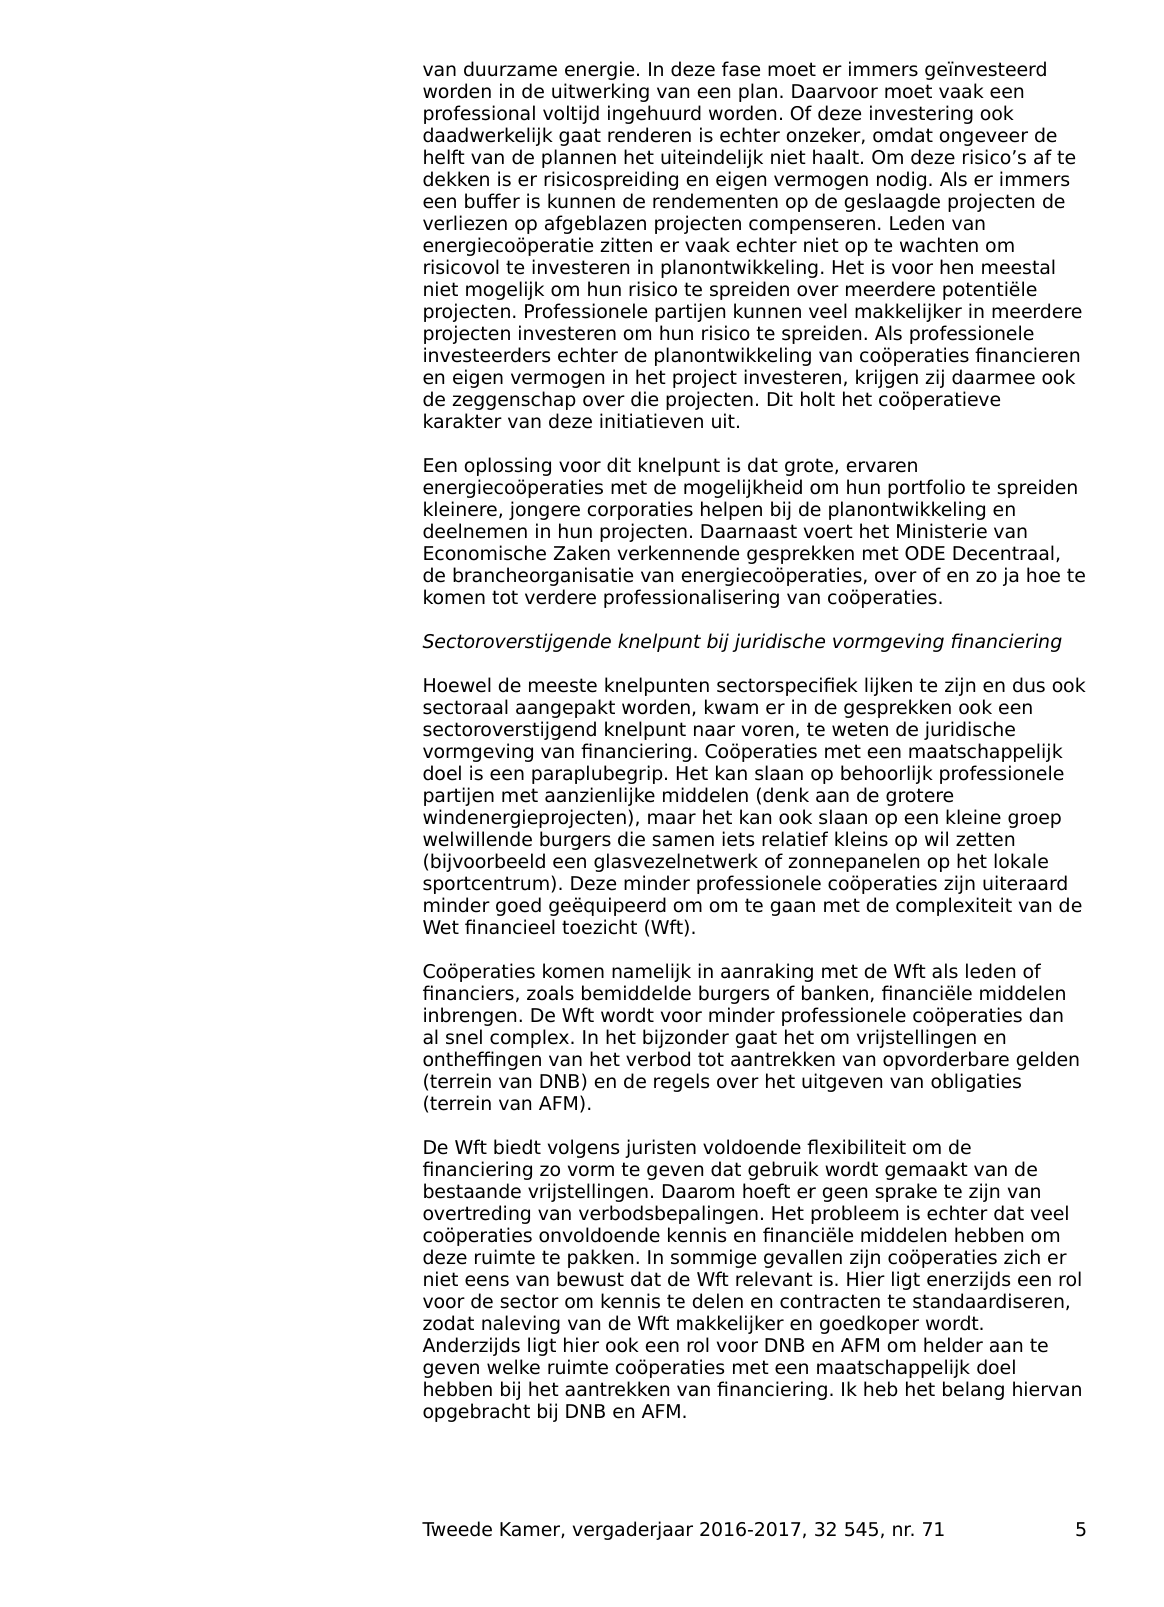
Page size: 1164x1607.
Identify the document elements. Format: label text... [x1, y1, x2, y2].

text van duurzame energie. In deze fase moet er immers geïnvesteerd worden in de uitwerking van een plan. Daarvoor moet vaak een professional voltijd ingehuurd worden. Of deze investering ook daadwerkelijk gaat renderen is echter onzeker, omdat ongeveer de helft van de plannen het uiteindelijk niet haalt. Om deze risico’s af te dekken is er risicospreiding en eigen vermogen nodig. Als er immers een buffer is kunnen de rendementen op de geslaagde projecten de verliezen op afgeblazen projecten compenseren. Leden van energiecoöperatie zitten er vaak echter niet op te wachten om risicovol te investeren in planontwikkeling. Het is voor hen meestal niet mogelijk om hun risico te spreiden over meerdere potentiële projecten. Professionele partijen kunnen veel makkelijker in meerdere projecten investeren om hun risico te spreiden. Als professionele investeerders echter de planontwikkeling van coöperaties financieren en eigen vermogen in het project investeren, krijgen zij daarmee ook de zeggenschap over die projecten. Dit holt het coöperatieve karakter van deze initiatieven uit. [422, 59, 1087, 433]
text De Wft biedt volgens juristen voldoende flexibiliteit om de financiering zo vorm te geven dat gebruik wordt gemaakt van de bestaande vrijstellingen. Daarom hoeft er geen sprake te zijn van overtreding van verbodsbepalingen. Het probleem is echter dat veel coöperaties onvoldoende kennis en financiële middelen hebben om deze ruimte te pakken. In sommige gevallen zijn coöperaties zich er niet eens van bewust dat de Wft relevant is. Hier ligt enerzijds een rol voor de sector om kennis te delen en contracten te standaardiseren, zodat naleving van de Wft makkelijker en goedkoper wordt. Anderzijds ligt hier ook een rol voor DNB en AFM om helder aan te geven welke ruimte coöperaties met een maatschappelijk doel hebben bij het aantrekken van financiering. Ik heb het belang hiervan opgebracht bij DNB en AFM. [422, 1137, 1087, 1423]
subtitle Sectoroverstijgende knelpunt bij juridische vormgeving financiering [422, 631, 1087, 653]
text Hoewel de meeste knelpunten sectorspecifiek lijken te zijn en dus ook sectoraal aangepakt worden, kwam er in de gesprekken ook een sectoroverstijgend knelpunt naar voren, te weten de juridische vormgeving van financiering. Coöperaties met een maatschappelijk doel is een paraplubegrip. Het kan slaan op behoorlijk professionele partijen met aanzienlijke middelen (denk aan de grotere windenergieprojecten), maar het kan ook slaan op een kleine groep welwillende burgers die samen iets relatief kleins op wil zetten (bijvoorbeeld een glasvezelnetwerk of zonnepanelen op het lokale sportcentrum). Deze minder professionele coöperaties zijn uiteraard minder goed geëquipeerd om om te gaan met de complexiteit van de Wet financieel toezicht (Wft). [422, 675, 1087, 939]
text Coöperaties komen namelijk in aanraking met de Wft als leden of financiers, zoals bemiddelde burgers of banken, financiële middelen inbrengen. De Wft wordt voor minder professionele coöperaties dan al snel complex. In het bijzonder gaat het om vrijstellingen en ontheffingen van het verbod tot aantrekken van opvorderbare gelden (terrein van DNB) en de regels over het uitgeven van obligaties (terrein van AFM). [422, 961, 1087, 1115]
text Een oplossing voor dit knelpunt is dat grote, ervaren energiecoöperaties met de mogelijkheid om hun portfolio te spreiden kleinere, jongere corporaties helpen bij de planontwikkeling en deelnemen in hun projecten. Daarnaast voert het Ministerie van Economische Zaken verkennende gesprekken met ODE Decentraal, de brancheorganisatie van energiecoöperaties, over of en zo ja hoe te komen tot verdere professionalisering van coöperaties. [422, 455, 1087, 609]
